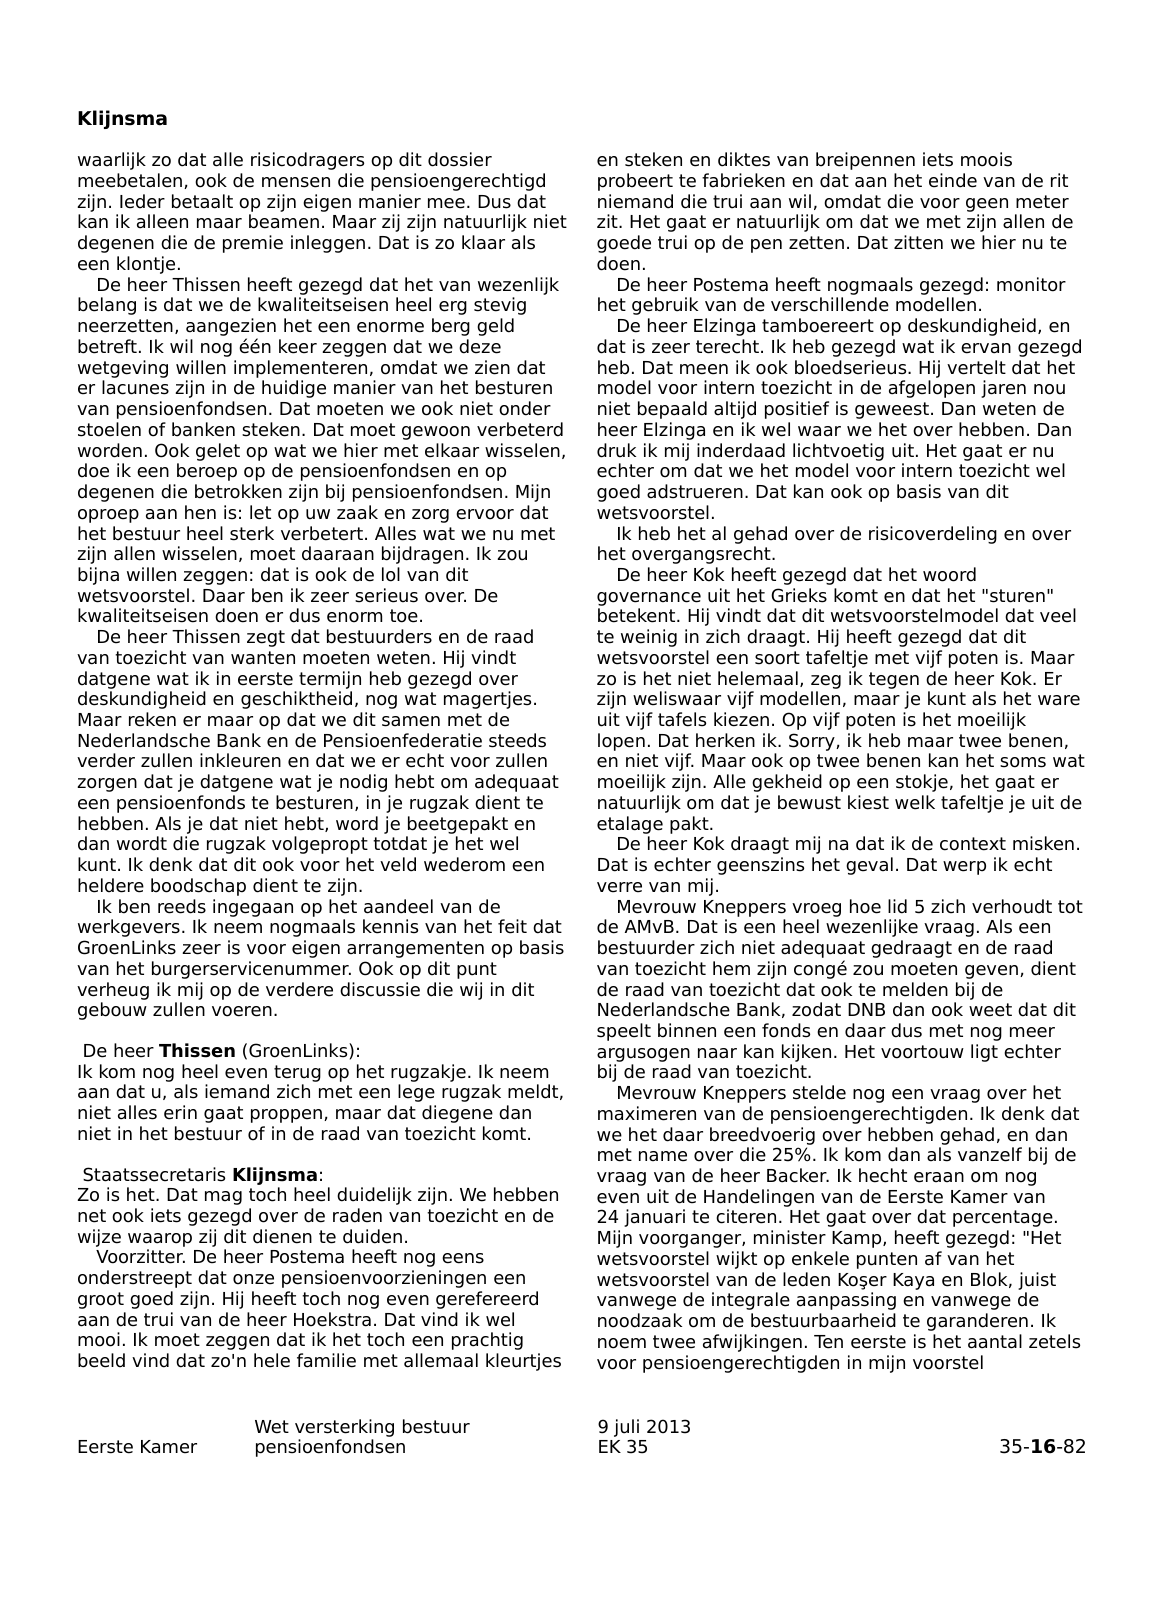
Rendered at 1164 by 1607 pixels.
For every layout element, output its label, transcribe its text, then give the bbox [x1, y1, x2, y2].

text De heer Thissen zegt dat bestuurders en de raad van toezicht van wanten moeten weten. Hij vindt datgene wat ik in eerste termijn heb gezegd over deskundigheid en geschiktheid, nog wat magertjes. Maar reken er maar op dat we dit samen met de Nederlandsche Bank en de Pensioenfederatie steeds verder zullen inkleuren en dat we er echt voor zullen zorgen dat je datgene wat je nodig hebt om adequaat een pensioenfonds te besturen, in je rugzak dient te hebben. Als je dat niet hebt, word je beetgepakt en dan wordt die rugzak volgepropt totdat je het wel kunt. Ik denk dat dit ook voor het veld wederom een heldere boodschap dient te zijn. [77, 627, 567, 896]
text De heer Thissen heeft gezegd dat het van wezenlijk belang is dat we de kwaliteitseisen heel erg stevig neerzetten, aangezien het een enorme berg geld betreft. Ik wil nog één keer zeggen dat we deze wetgeving willen implementeren, omdat we zien dat er lacunes zijn in de huidige manier van het besturen van pensioenfondsen. Dat moeten we ook niet onder stoelen of banken steken. Dat moet gewoon verbeterd worden. Ook gelet op wat we hier met elkaar wisselen, doe ik een beroep op de pensioenfondsen en op degenen die betrokken zijn bij pensioenfondsen. Mijn oproep aan hen is: let op uw zaak en zorg ervoor dat het bestuur heel sterk verbetert. Alles wat we nu met zijn allen wisselen, moet daaraan bijdragen. Ik zou bijna willen zeggen: dat is ook de lol van dit wetsvoorstel. Daar ben ik zeer serieus over. De kwaliteitseisen doen er dus enorm toe. [77, 274, 567, 627]
text Staatssecretaris Klijnsma: [77, 1164, 567, 1185]
text De heer Elzinga tamboereert op deskundigheid, en dat is zeer terecht. Ik heb gezegd wat ik ervan gezegd heb. Dat meen ik ook bloedserieus. Hij vertelt dat het model voor intern toezicht in de afgelopen jaren nou niet bepaald altijd positief is geweest. Dan weten de heer Elzinga en ik wel waar we het over hebben. Dan druk ik mij inderdaad lichtvoetig uit. Het gaat er nu echter om dat we het model voor intern toezicht wel goed adstrueren. Dat kan ook op basis van dit wetsvoorstel. [596, 316, 1087, 523]
text Voorzitter. De heer Postema heeft nog eens onderstreept dat onze pensioenvoorzieningen een groot goed zijn. Hij heeft toch nog even gerefereerd aan de trui van de heer Hoekstra. Dat vind ik wel mooi. Ik moet zeggen dat ik het toch een prachtig beeld vind dat zo'n hele familie met allemaal kleurtjes [77, 1247, 567, 1372]
text De heer Postema heeft nogmaals gezegd: monitor het gebruik van de verschillende modellen. [596, 274, 1087, 316]
text De heer Kok heeft gezegd dat het woord governance uit het Grieks komt en dat het "sturen" betekent. Hij vindt dat dit wetsvoorstelmodel dat veel te weinig in zich draagt. Hij heeft gezegd dat dit wetsvoorstel een soort tafeltje met vijf poten is. Maar zo is het niet helemaal, zeg ik tegen de heer Kok. Er zijn weliswaar vijf modellen, maar je kunt als het ware uit vijf tafels kiezen. Op vijf poten is het moeilijk lopen. Dat herken ik. Sorry, ik heb maar twee benen, en niet vijf. Maar ook op twee benen kan het soms wat moeilijk zijn. Alle gekheid op een stokje, het gaat er natuurlijk om dat je bewust kiest welk tafeltje je uit de etalage pakt. [596, 565, 1087, 834]
text Ik ben reeds ingegaan op het aandeel van de werkgevers. Ik neem nogmaals kennis van het feit dat GroenLinks zeer is voor eigen arrangementen op basis van het burgerservicenummer. Ook op dit punt verheug ik mij op de verdere discussie die wij in dit gebouw zullen voeren. [77, 896, 567, 1021]
text Mevrouw Kneppers stelde nog een vraag over het maximeren van de pensioengerechtigden. Ik denk dat we het daar breedvoerig over hebben gehad, en dan met name over die 25%. Ik kom dan als vanzelf bij de vraag van de heer Backer. Ik hecht eraan om nog even uit de Handelingen van de Eerste Kamer van 24 januari te citeren. Het gaat over dat percentage. Mijn voorganger, minister Kamp, heeft gezegd: "Het wetsvoorstel wijkt op enkele punten af van het wetsvoorstel van de leden Koşer Kaya en Blok, juist vanwege de integrale aanpassing en vanwege de noodzaak om de bestuurbaarheid te garanderen. Ik noem twee afwijkingen. Ten eerste is het aantal zetels voor pensioengerechtigden in mijn voorstel [596, 1083, 1087, 1373]
text De heer Thissen (GroenLinks): [77, 1041, 567, 1062]
text De heer Kok draagt mij na dat ik de context misken. Dat is echter geenszins het geval. Dat werp ik echt verre van mij. [596, 834, 1087, 896]
text en steken en diktes van breipennen iets moois probeert te fabrieken en dat aan het einde van de rit niemand die trui aan wil, omdat die voor geen meter zit. Het gaat er natuurlijk om dat we met zijn allen de goede trui op de pen zetten. Dat zitten we hier nu te doen. [596, 150, 1087, 274]
text Mevrouw Kneppers vroeg hoe lid 5 zich verhoudt tot de AMvB. Dat is een heel wezenlijke vraag. Als een bestuurder zich niet adequaat gedraagt en de raad van toezicht hem zijn congé zou moeten geven, dient de raad van toezicht dat ook te melden bij de Nederlandsche Bank, zodat DNB dan ook weet dat dit speelt binnen een fonds en daar dus met nog meer argusogen naar kan kijken. Het voortouw ligt echter bij de raad van toezicht. [596, 896, 1087, 1083]
text Ik kom nog heel even terug op het rugzakje. Ik neem aan dat u, als iemand zich met een lege rugzak meldt, niet alles erin gaat proppen, maar dat diegene dan niet in het bestuur of in de raad van toezicht komt. [77, 1062, 567, 1144]
text Ik heb het al gehad over de risicoverdeling en over het overgangsrecht. [596, 523, 1087, 565]
text waarlijk zo dat alle risicodragers op dit dossier meebetalen, ook de mensen die pensioengerechtigd zijn. Ieder betaalt op zijn eigen manier mee. Dus dat kan ik alleen maar beamen. Maar zij zijn natuurlijk niet degenen die de premie inleggen. Dat is zo klaar als een klontje. [77, 150, 567, 274]
text Zo is het. Dat mag toch heel duidelijk zijn. We hebben net ook iets gezegd over de raden van toezicht en de wijze waarop zij dit dienen te duiden. [77, 1185, 567, 1247]
